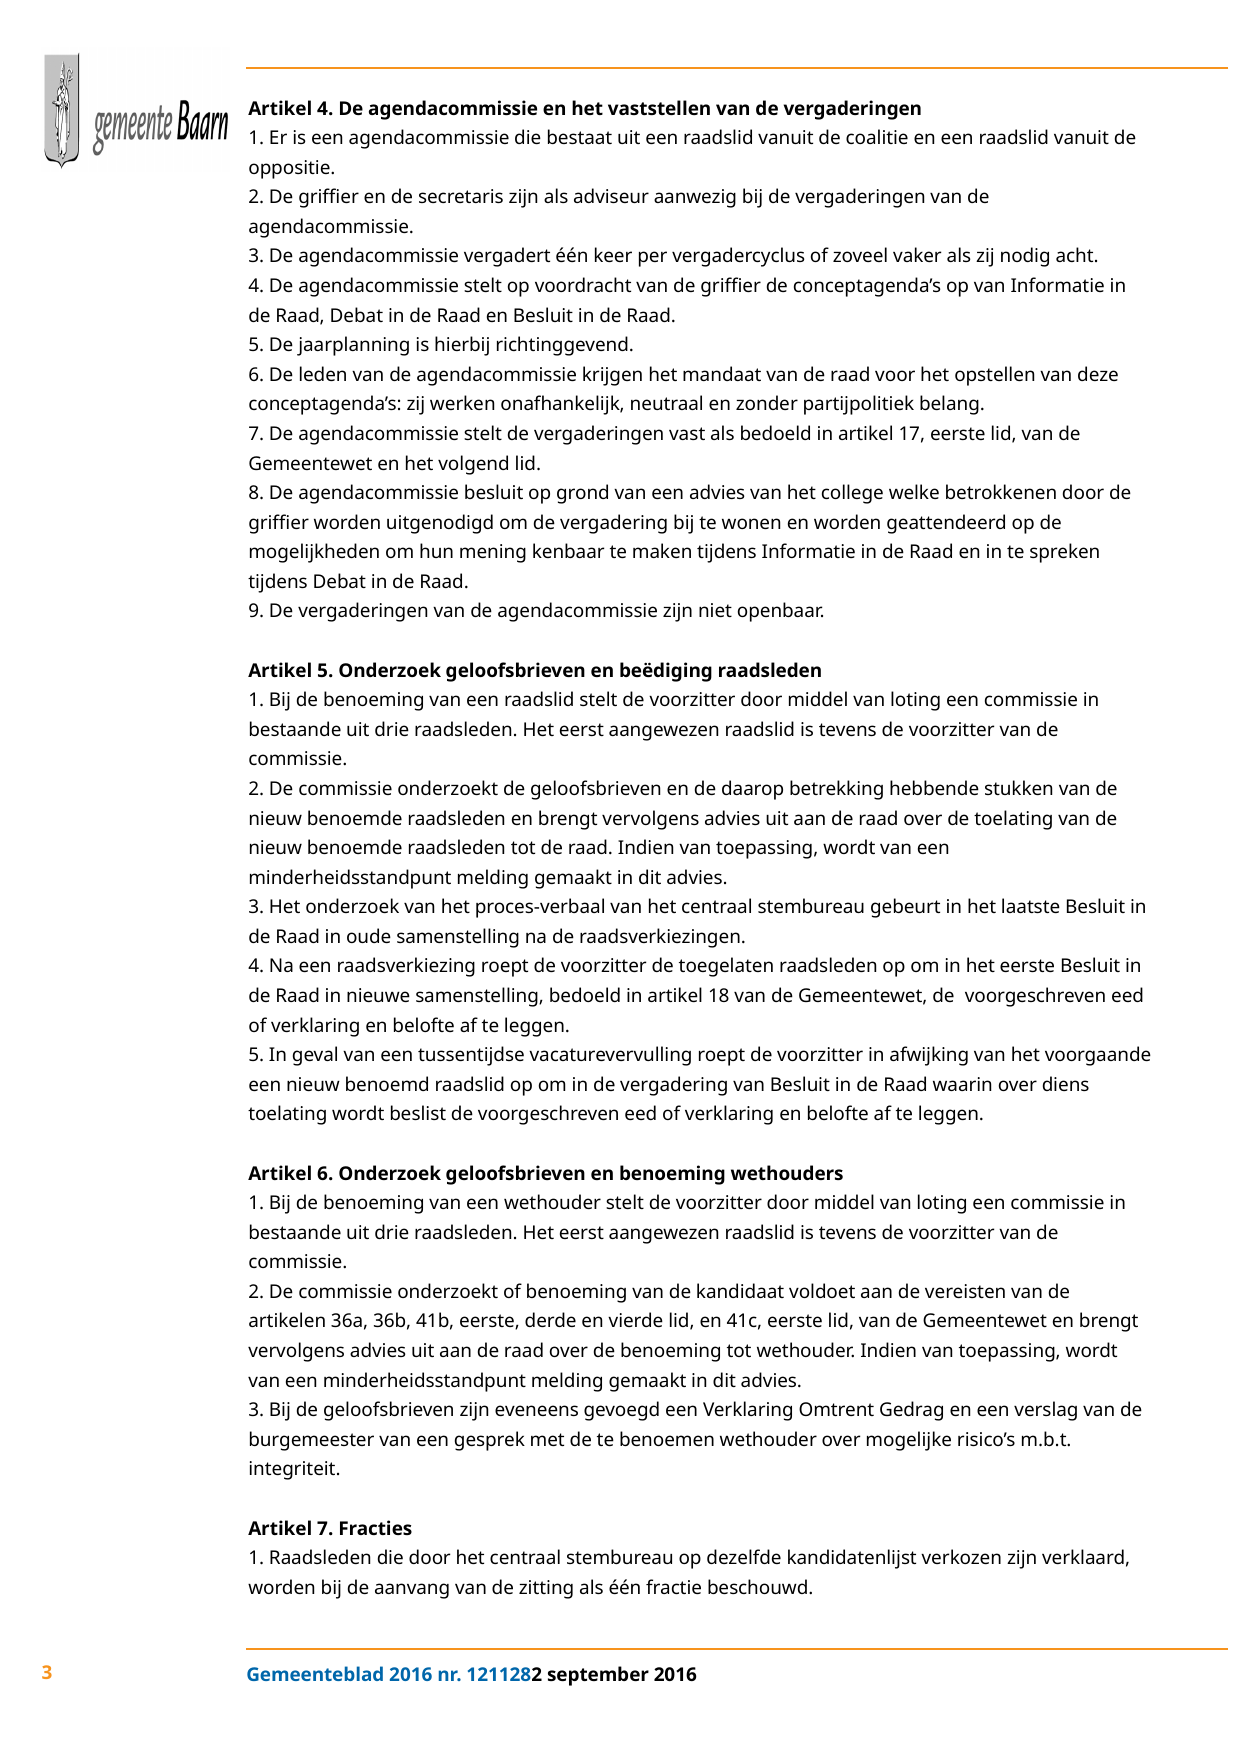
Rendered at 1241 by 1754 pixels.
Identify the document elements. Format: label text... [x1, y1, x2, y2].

text 2. De griffier en de secretaris zijn als adviseur aanwezig bij de vergaderingen van de agendacommissie. [248, 183, 1152, 239]
text Artikel 6. Onderzoek geloofsbrieven en benoeming wethouders [248, 1160, 1152, 1186]
text 4. Na een raadsverkiezing roept de voorzitter de toegelaten raadsleden op om in het eerste Besluit in de Raad in nieuwe samenstelling, bedoeld in artikel 18 van de Gemeentewet, de voorgeschreven eed of verklaring en belofte af te leggen. [248, 953, 1152, 1038]
text 3. De agendacommissie vergadert één keer per vergadercyclus of zoveel vaker als zij nodig acht. [248, 243, 1152, 268]
picture [41, 47, 231, 172]
text Artikel 4. De agendacommissie en het vaststellen van de vergaderingen [248, 95, 1152, 121]
text 3. Het onderzoek van het proces-verbaal van het centraal stembureau gebeurt in het laatste Besluit in de Raad in oude samenstelling na de raadsverkiezingen. [248, 893, 1152, 949]
text 7. De agendacommissie stelt de vergaderingen vast als bedoeld in artikel 17, eerste lid, van de Gemeentewet en het volgend lid. [248, 420, 1152, 476]
text Artikel 7. Fracties [248, 1515, 1152, 1541]
text 2. De commissie onderzoekt of benoeming van de kandidaat voldoet aan de vereisten van de artikelen 36a, 36b, 41b, eerste, derde en vierde lid, en 41c, eerste lid, van de Gemeentewet en brengt vervolgens advies uit aan de raad over de benoeming tot wethouder. Indien van toepassing, wordt van een minderheidsstandpunt melding gemaakt in dit advies. [248, 1278, 1152, 1393]
text 5. In geval van een tussentijdse vacaturevervulling roept de voorzitter in afwijking van het voorgaande een nieuw benoemd raadslid op om in de vergadering van Besluit in de Raad waarin over diens toelating wordt beslist de voorgeschreven eed of verklaring en belofte af te leggen. [248, 1041, 1152, 1126]
text 5. De jaarplanning is hierbij richtinggevend. [248, 331, 1152, 357]
text 4. De agendacommissie stelt op voordracht van de griffier de conceptagenda’s op van Informatie in de Raad, Debat in de Raad en Besluit in de Raad. [248, 272, 1152, 328]
text 1. Er is een agendacommissie die bestaat uit een raadslid vanuit de coalitie en een raadslid vanuit de oppositie. [248, 124, 1152, 180]
text 1. Bij de benoeming van een raadslid stelt de voorzitter door middel van loting een commissie in bestaande uit drie raadsleden. Het eerst aangewezen raadslid is tevens de voorzitter van de commissie. [248, 686, 1152, 771]
text 2. De commissie onderzoekt de geloofsbrieven en de daarop betrekking hebbende stukken van de nieuw benoemde raadsleden en brengt vervolgens advies uit aan de raad over de toelating van de nieuw benoemde raadsleden tot de raad. Indien van toepassing, wordt van een minderheidsstandpunt melding gemaakt in dit advies. [248, 775, 1152, 890]
text 8. De agendacommissie besluit op grond van een advies van het college welke betrokkenen door de griffier worden uitgenodigd om de vergadering bij te wonen en worden geattendeerd op de mogelijkheden om hun mening kenbaar te maken tijdens Informatie in de Raad en in te spreken tijdens Debat in de Raad. [248, 479, 1152, 594]
text Artikel 5. Onderzoek geloofsbrieven en beëdiging raadsleden [248, 657, 1152, 683]
text 3. Bij de geloofsbrieven zijn eveneens gevoegd een Verklaring Omtrent Gedrag en een verslag van de burgemeester van een gesprek met de te benoemen wethouder over mogelijke risico’s m.b.t. integriteit. [248, 1396, 1152, 1481]
text 6. De leden van de agendacommissie krijgen het mandaat van de raad voor het opstellen van deze conceptagenda’s: zij werken onafhankelijk, neutraal en zonder partijpolitiek belang. [248, 361, 1152, 416]
text 1. Bij de benoeming van een wethouder stelt de voorzitter door middel van loting een commissie in bestaande uit drie raadsleden. Het eerst aangewezen raadslid is tevens de voorzitter van de commissie. [248, 1189, 1152, 1274]
text 9. De vergaderingen van de agendacommissie zijn niet openbaar. [248, 598, 1152, 623]
text 1. Raadsleden die door het centraal stembureau op dezelfde kandidatenlijst verkozen zijn verklaard, worden bij de aanvang van de zitting als één fractie beschouwd. [248, 1544, 1152, 1600]
